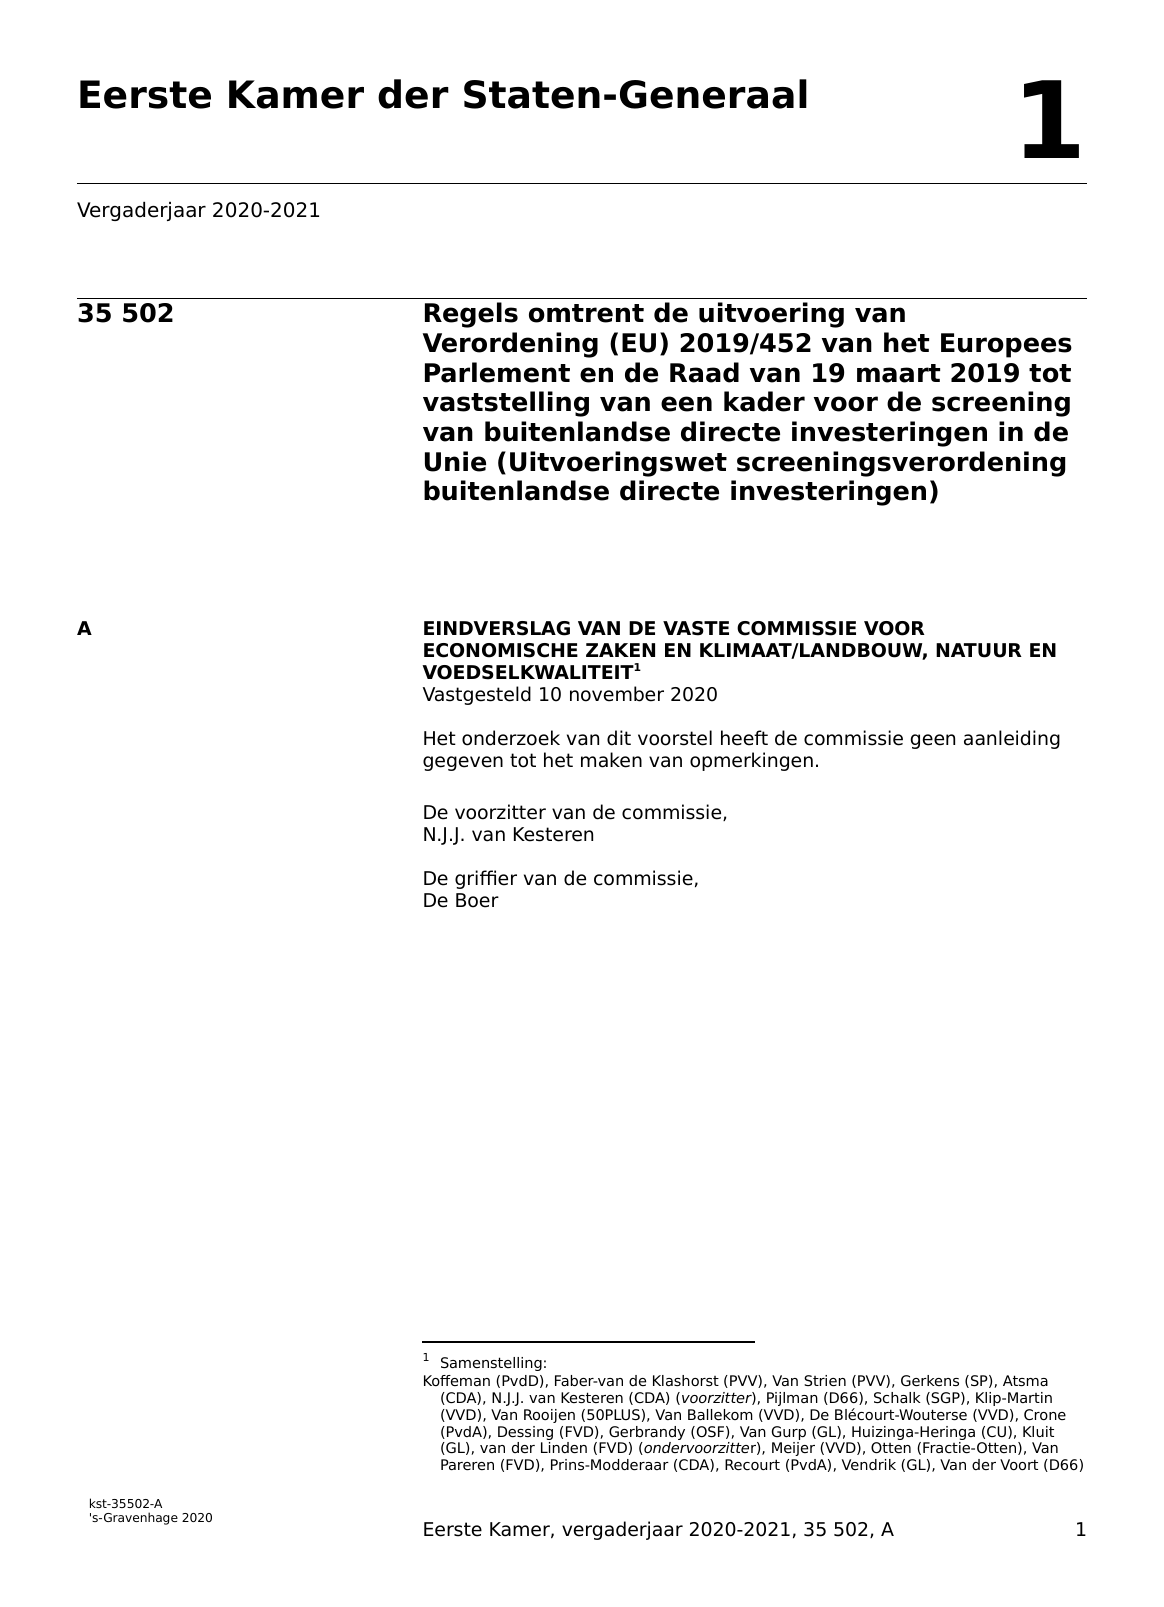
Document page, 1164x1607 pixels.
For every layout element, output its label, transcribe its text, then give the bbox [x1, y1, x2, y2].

subtitle 35 502 Regels omtrent de uitvoering van Verordening (EU) 2019/452 van het Europees Parlement en de Raad van 19 maart 2019 tot vaststelling van een kader voor de screening van buitenlandse directe investeringen in de Unie (Uitvoeringswet screeningsverordening buitenlandse directe investeringen) [77, 299, 1087, 507]
text 's-Gravenhage 2020 [88, 1511, 323, 1525]
text Samenstelling: [422, 1351, 1087, 1373]
text De voorzitter van de commissie, N.J.J. van Kesteren [422, 802, 1087, 846]
table_header Eerste Kamer der Staten-Generaal [77, 59, 886, 183]
text Het onderzoek van dit voorstel heeft de commissie geen aanleiding gegeven tot het maken van opmerkingen. [422, 728, 1087, 772]
text kst-35502-A [88, 1497, 323, 1511]
table_cell Vergaderjaar 2020-2021 [77, 184, 1087, 298]
text De griffier van de commissie, De Boer [422, 868, 1087, 912]
subtitle A EINDVERSLAG VAN DE VASTE COMMISSIE VOOR ECONOMISCHE ZAKEN EN KLIMAAT/LANDBOUW, NATUUR EN VOEDSELKWALITEIT [77, 618, 1087, 684]
text Koffeman (PvdD), Faber-van de Klashorst (PVV), Van Strien (PVV), Gerkens (SP), Atsma (CDA), N.J.J. van Kesteren (CDA) (voorzitter), Pijlman (D66), Schalk (SGP), Klip-Martin (VVD), Van Rooijen (50PLUS), Van Ballekom (VVD), De Blécourt-Wouterse (VVD), Crone (PvdA), Dessing (FVD), Gerbrandy (OSF), Van Gurp (GL), Huizinga-Heringa (CU), Kluit (GL), van der Linden (FVD) (ondervoorzitter), Meijer (VVD), Otten (Fractie-Otten), Van Pareren (FVD), Prins-Modderaar (CDA), Recourt (PvdA), Vendrik (GL), Van der Voort (D66) [422, 1373, 1087, 1474]
table_header 1 [886, 59, 1087, 183]
text Vastgesteld 10 november 2020 [422, 684, 1087, 706]
